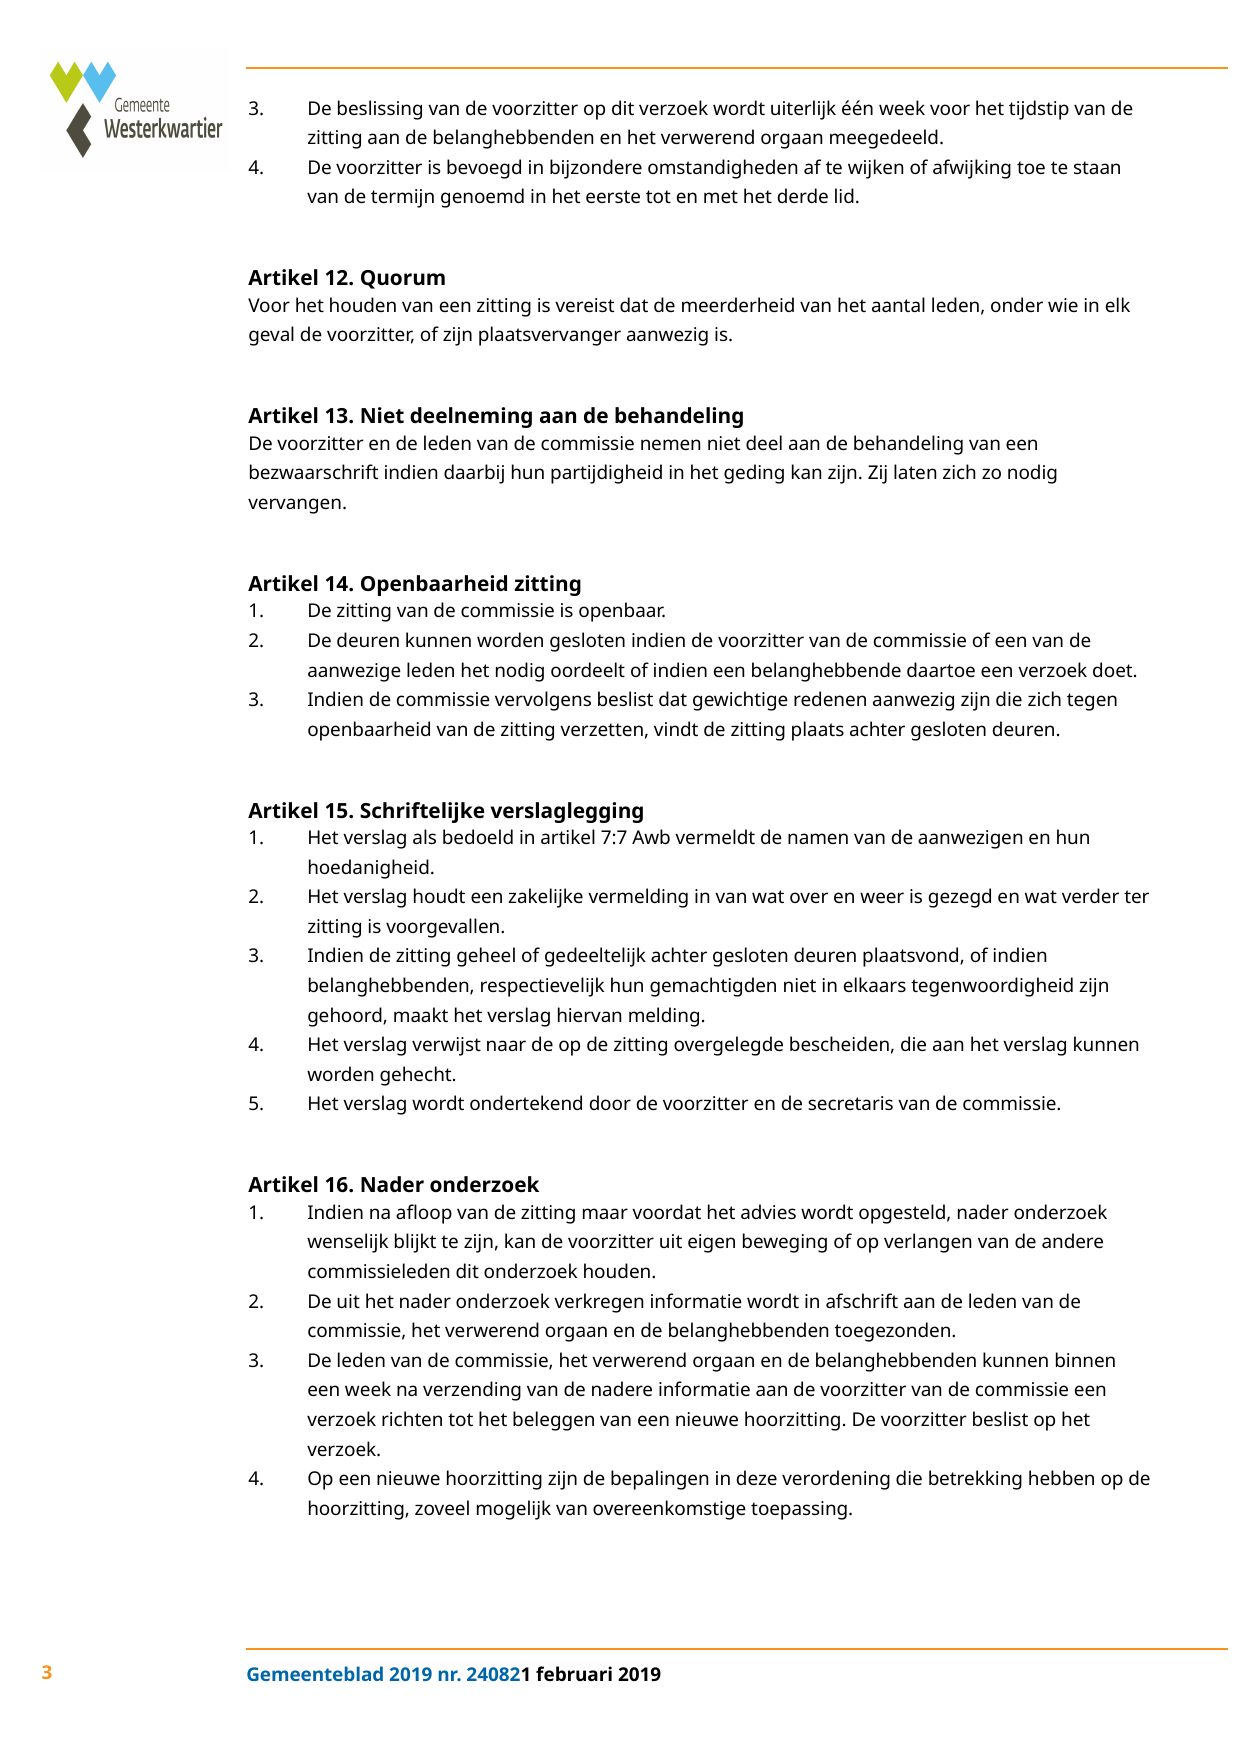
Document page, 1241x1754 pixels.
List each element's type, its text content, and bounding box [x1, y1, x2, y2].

text Artikel 12. Quorum [248, 263, 1152, 292]
list De voorzitter is bevoegd in bijzondere omstandigheden af te wijken of afwijking toe te staan van de termijn genoemd in het eerste tot en met het derde lid. [248, 154, 1152, 209]
text Artikel 16. Nader onderzoek [248, 1171, 1152, 1199]
list Het verslag verwijst naar de op de zitting overgelegde bescheiden, die aan het verslag kunnen worden gehecht. [248, 1031, 1152, 1087]
list De deuren kunnen worden gesloten indien de voorzitter van de commissie of een van de aanwezige leden het nodig oordeelt of indien een belanghebbende daartoe een verzoek doet. [248, 627, 1152, 682]
text Artikel 15. Schriftelijke verslaglegging [248, 796, 1152, 824]
list Indien de zitting geheel of gedeeltelijk achter gesloten deuren plaatsvond, of indien belanghebbenden, respectievelijk hun gemachtigden niet in elkaars tegenwoordigheid zijn gehoord, maakt het verslag hiervan melding. [248, 943, 1152, 1028]
list De beslissing van de voorzitter op dit verzoek wordt uiterlijk één week voor het tijdstip van de zitting aan de belanghebbenden en het verwerend orgaan meegedeeld. [248, 95, 1152, 150]
text Artikel 13. Niet deelneming aan de behandeling [248, 402, 1152, 430]
text Voor het houden van een zitting is vereist dat de meerderheid van het aantal leden, onder wie in elk geval de voorzitter, of zijn plaatsvervanger aanwezig is. [248, 292, 1152, 347]
picture [41, 47, 231, 172]
list De leden van de commissie, het verwerend orgaan en de belanghebbenden kunnen binnen een week na verzending van de nadere informatie aan de voorzitter van de commissie een verzoek richten tot het beleggen van een nieuwe hoorzitting. De voorzitter beslist op het verzoek. [248, 1347, 1152, 1461]
list Op een nieuwe hoorzitting zijn de bepalingen in deze verordening die betrekking hebben op de hoorzitting, zoveel mogelijk van overeenkomstige toepassing. [248, 1465, 1152, 1521]
list De uit het nader onderzoek verkregen informatie wordt in afschrift aan de leden van de commissie, het verwerend orgaan en de belanghebbenden toegezonden. [248, 1288, 1152, 1343]
list De zitting van de commissie is openbaar. [248, 598, 1152, 623]
text De voorzitter en de leden van de commissie nemen niet deel aan de behandeling van een bezwaarschrift indien daarbij hun partijdigheid in het geding kan zijn. Zij laten zich zo nodig vervangen. [248, 430, 1152, 515]
list Indien de commissie vervolgens beslist dat gewichtige redenen aanwezig zijn die zich tegen openbaarheid van de zitting verzetten, vindt de zitting plaats achter gesloten deuren. [248, 686, 1152, 742]
list Het verslag als bedoeld in artikel 7:7 Awb vermeldt de namen van de aanwezigen en hun hoedanigheid. [248, 824, 1152, 880]
list Indien na afloop van de zitting maar voordat het advies wordt opgesteld, nader onderzoek wenselijk blijkt te zijn, kan de voorzitter uit eigen beweging of op verlangen van de andere commissieleden dit onderzoek houden. [248, 1199, 1152, 1284]
text Artikel 14. Openbaarheid zitting [248, 569, 1152, 598]
list Het verslag wordt ondertekend door de voorzitter en de secretaris van de commissie. [248, 1091, 1152, 1116]
list Het verslag houdt een zakelijke vermelding in van wat over en weer is gezegd en wat verder ter zitting is voorgevallen. [248, 883, 1152, 939]
